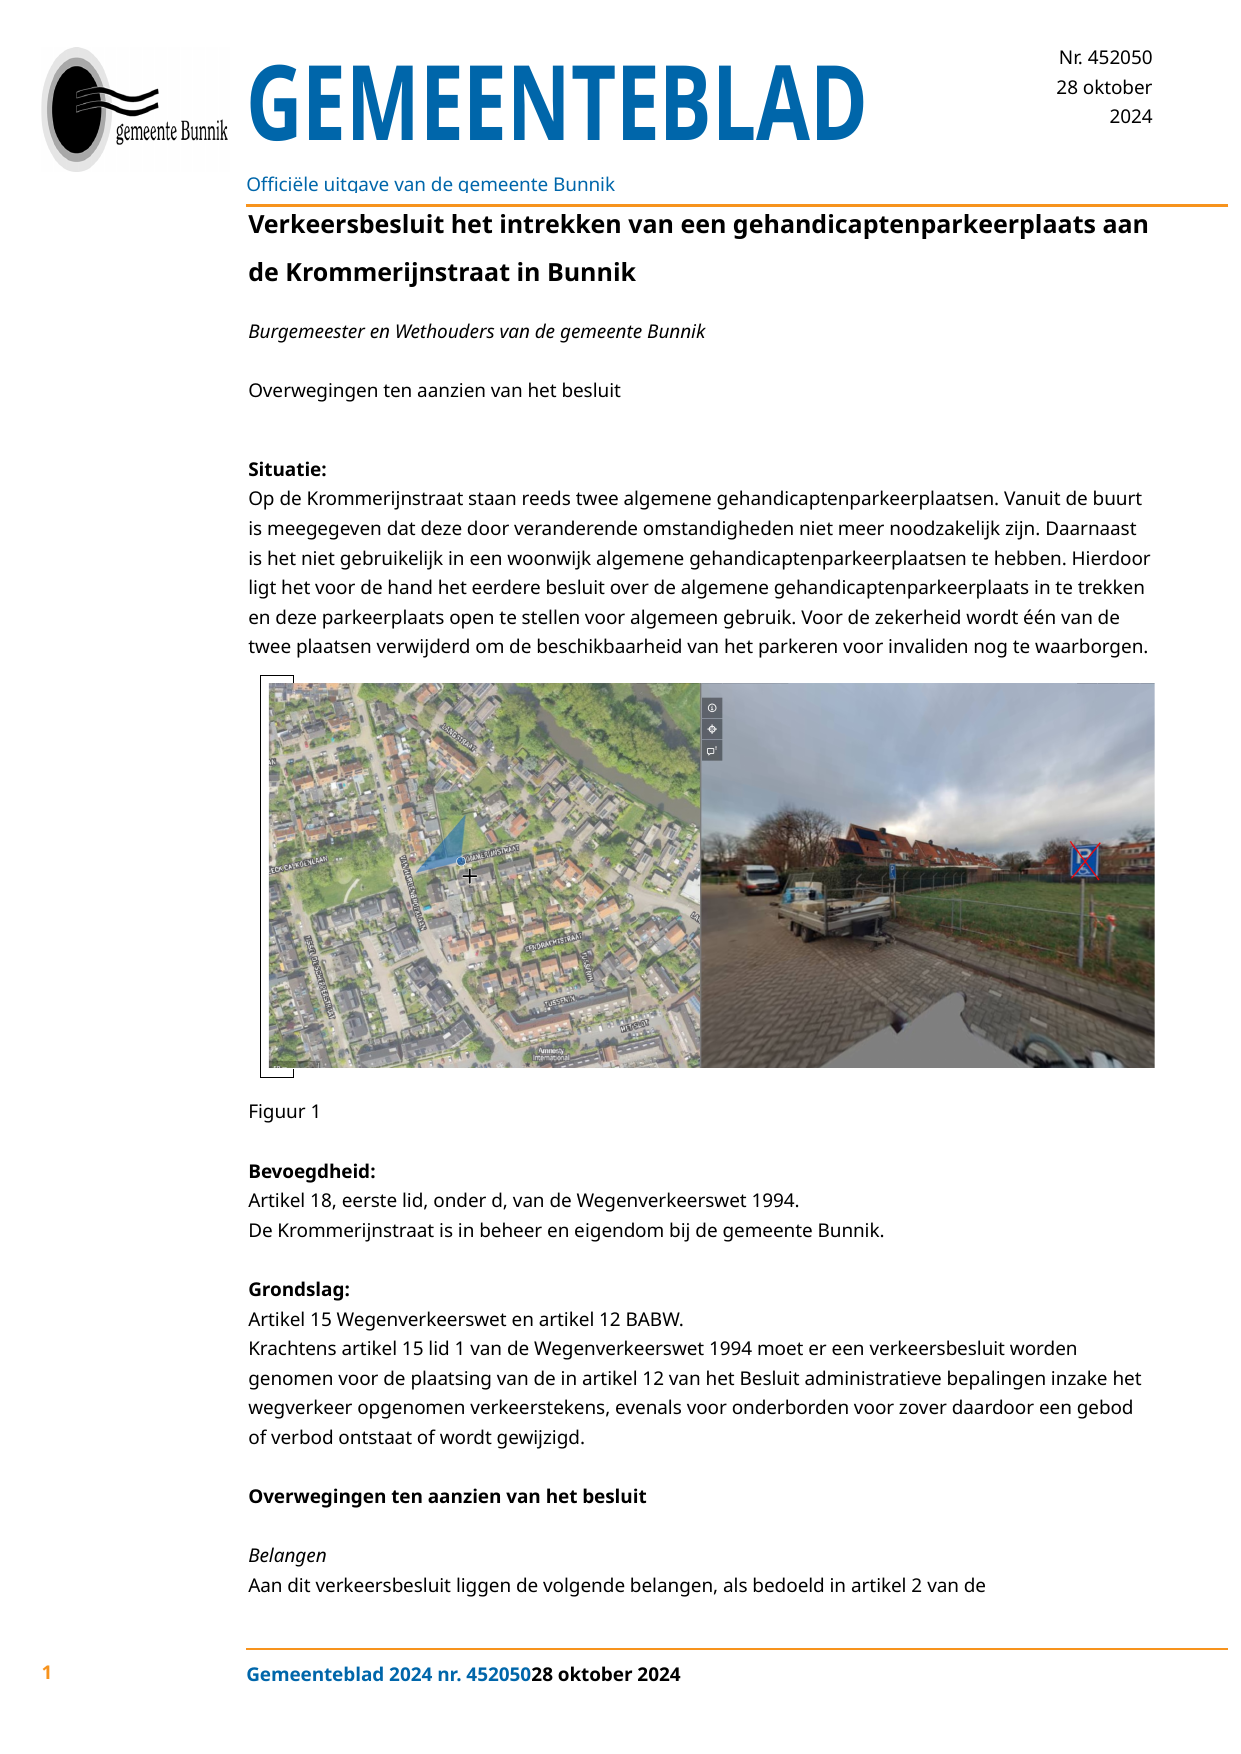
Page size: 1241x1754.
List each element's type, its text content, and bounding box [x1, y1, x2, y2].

text Belangen [248, 1542, 1152, 1568]
text Situatie: [248, 456, 1152, 482]
text Krachtens artikel 15 lid 1 van de Wegenverkeerswet 1994 moet er een verkeersbesluit worden genomen voor de plaatsing van de in artikel 12 van het Besluit administratieve bepalingen inzake het wegverkeer opgenomen verkeerstekens, evenals voor onderborden voor zover daardoor een gebod of verbod ontstaat of wordt gewijzigd. [248, 1335, 1152, 1450]
picture [268, 683, 1155, 1069]
text Overwegingen ten aanzien van het besluit [248, 377, 1152, 403]
text Aan dit verkeersbesluit liggen de volgende belangen, als bedoeld in artikel 2 van de [248, 1572, 1152, 1598]
text De Krommerijnstraat is in beheer en eigendom bij de gemeente Bunnik. [248, 1217, 1152, 1243]
text Figuur 1 [248, 1099, 1152, 1124]
picture [41, 47, 231, 172]
text Burgemeester en Wethouders van de gemeente Bunnik [248, 318, 1152, 344]
text Bevoegdheid: [248, 1158, 1152, 1183]
text Overwegingen ten aanzien van het besluit [248, 1483, 1152, 1509]
text Artikel 18, eerste lid, onder d, van de Wegenverkeerswet 1994. [248, 1187, 1152, 1213]
text Artikel 15 Wegenverkeerswet en artikel 12 BABW. [248, 1306, 1152, 1331]
text Verkeersbesluit het intrekken van een gehandicaptenparkeerplaats aan de Krommerijnstraat in Bunnik [248, 207, 1152, 288]
text Grondslag: [248, 1276, 1152, 1302]
text Op de Krommerijnstraat staan reeds twee algemene gehandicaptenparkeerplaatsen. Vanuit de buurt is meegegeven dat deze door veranderende omstandigheden niet meer noodzakelijk zijn. Daarnaast is het niet gebruikelijk in een woonwijk algemene gehandicaptenparkeerplaatsen te hebben. Hierdoor ligt het voor de hand het eerdere besluit over de algemene gehandicaptenparkeerplaats in te trekken en deze parkeerplaats open te stellen voor algemeen gebruik. Voor de zekerheid wordt één van de twee plaatsen verwijderd om de beschikbaarheid van het parkeren voor invaliden nog te waarborgen. [248, 486, 1152, 659]
